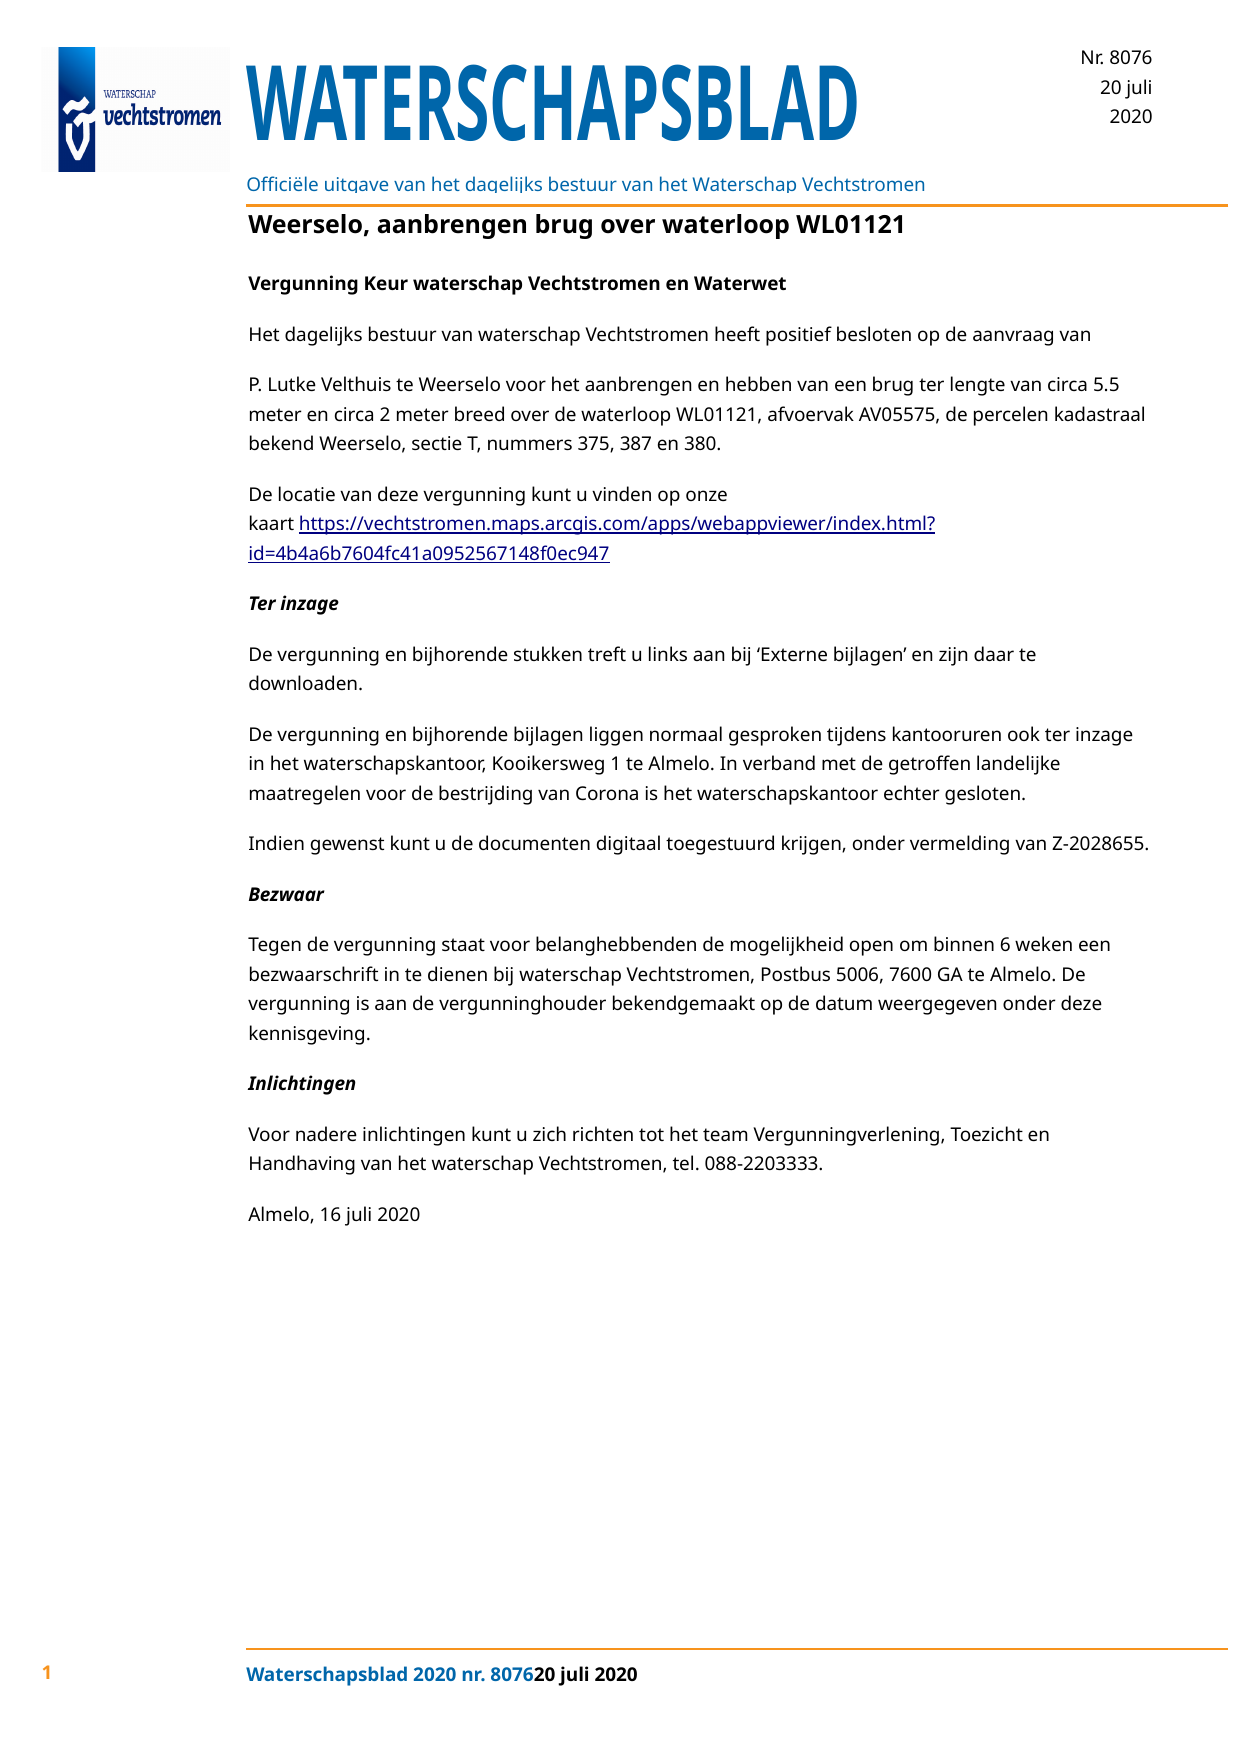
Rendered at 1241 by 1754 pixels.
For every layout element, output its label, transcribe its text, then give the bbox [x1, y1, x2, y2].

text Voor nadere inlichtingen kunt u zich richten tot het team Vergunningverlening, Toezicht en Handhaving van het waterschap Vechtstromen, tel. 088-2203333. [248, 1121, 1152, 1176]
text Inlichtingen [248, 1070, 1152, 1096]
text Het dagelijks bestuur van waterschap Vechtstromen heeft positief besloten op de aanvraag van [248, 321, 1152, 346]
text Ter inzage [248, 590, 1152, 616]
text Bezwaar [248, 881, 1152, 906]
text Tegen de vergunning staat voor belanghebbenden de mogelijkheid open om binnen 6 weken een bezwaarschrift in te dienen bij waterschap Vechtstromen, Postbus 5006, 7600 GA te Almelo. De vergunning is aan de vergunninghouder bekendgemaakt op de datum weergegeven onder deze kennisgeving. [248, 931, 1152, 1046]
text Almelo, 16 juli 2020 [248, 1201, 1152, 1226]
text De locatie van deze vergunning kunt u vinden op onze kaart https://vechtstromen.maps.arcgis.com/apps/webappviewer/index.html?id=4b4a6b7604fc41a0952567148f0ec947 [248, 481, 1152, 566]
text Vergunning Keur waterschap Vechtstromen en Waterwet [248, 270, 1152, 296]
text Weerselo, aanbrengen brug over waterloop WL01121 [248, 207, 1152, 241]
picture [41, 47, 231, 172]
text Indien gewenst kunt u de documenten digitaal toegestuurd krijgen, onder vermelding van Z-2028655. [248, 830, 1152, 856]
text De vergunning en bijhorende bijlagen liggen normaal gesproken tijdens kantooruren ook ter inzage in het waterschapskantoor, Kooikersweg 1 te Almelo. In verband met de getroffen landelijke maatregelen voor de bestrijding van Corona is het waterschapskantoor echter gesloten. [248, 721, 1152, 806]
text De vergunning en bijhorende stukken treft u links aan bij ‘Externe bijlagen’ en zijn daar te downloaden. [248, 641, 1152, 696]
text P. Lutke Velthuis te Weerselo voor het aanbrengen en hebben van een brug ter lengte van circa 5.5 meter en circa 2 meter breed over de waterloop WL01121, afvoervak AV05575, de percelen kadastraal bekend Weerselo, sectie T, nummers 375, 387 en 380. [248, 371, 1152, 456]
